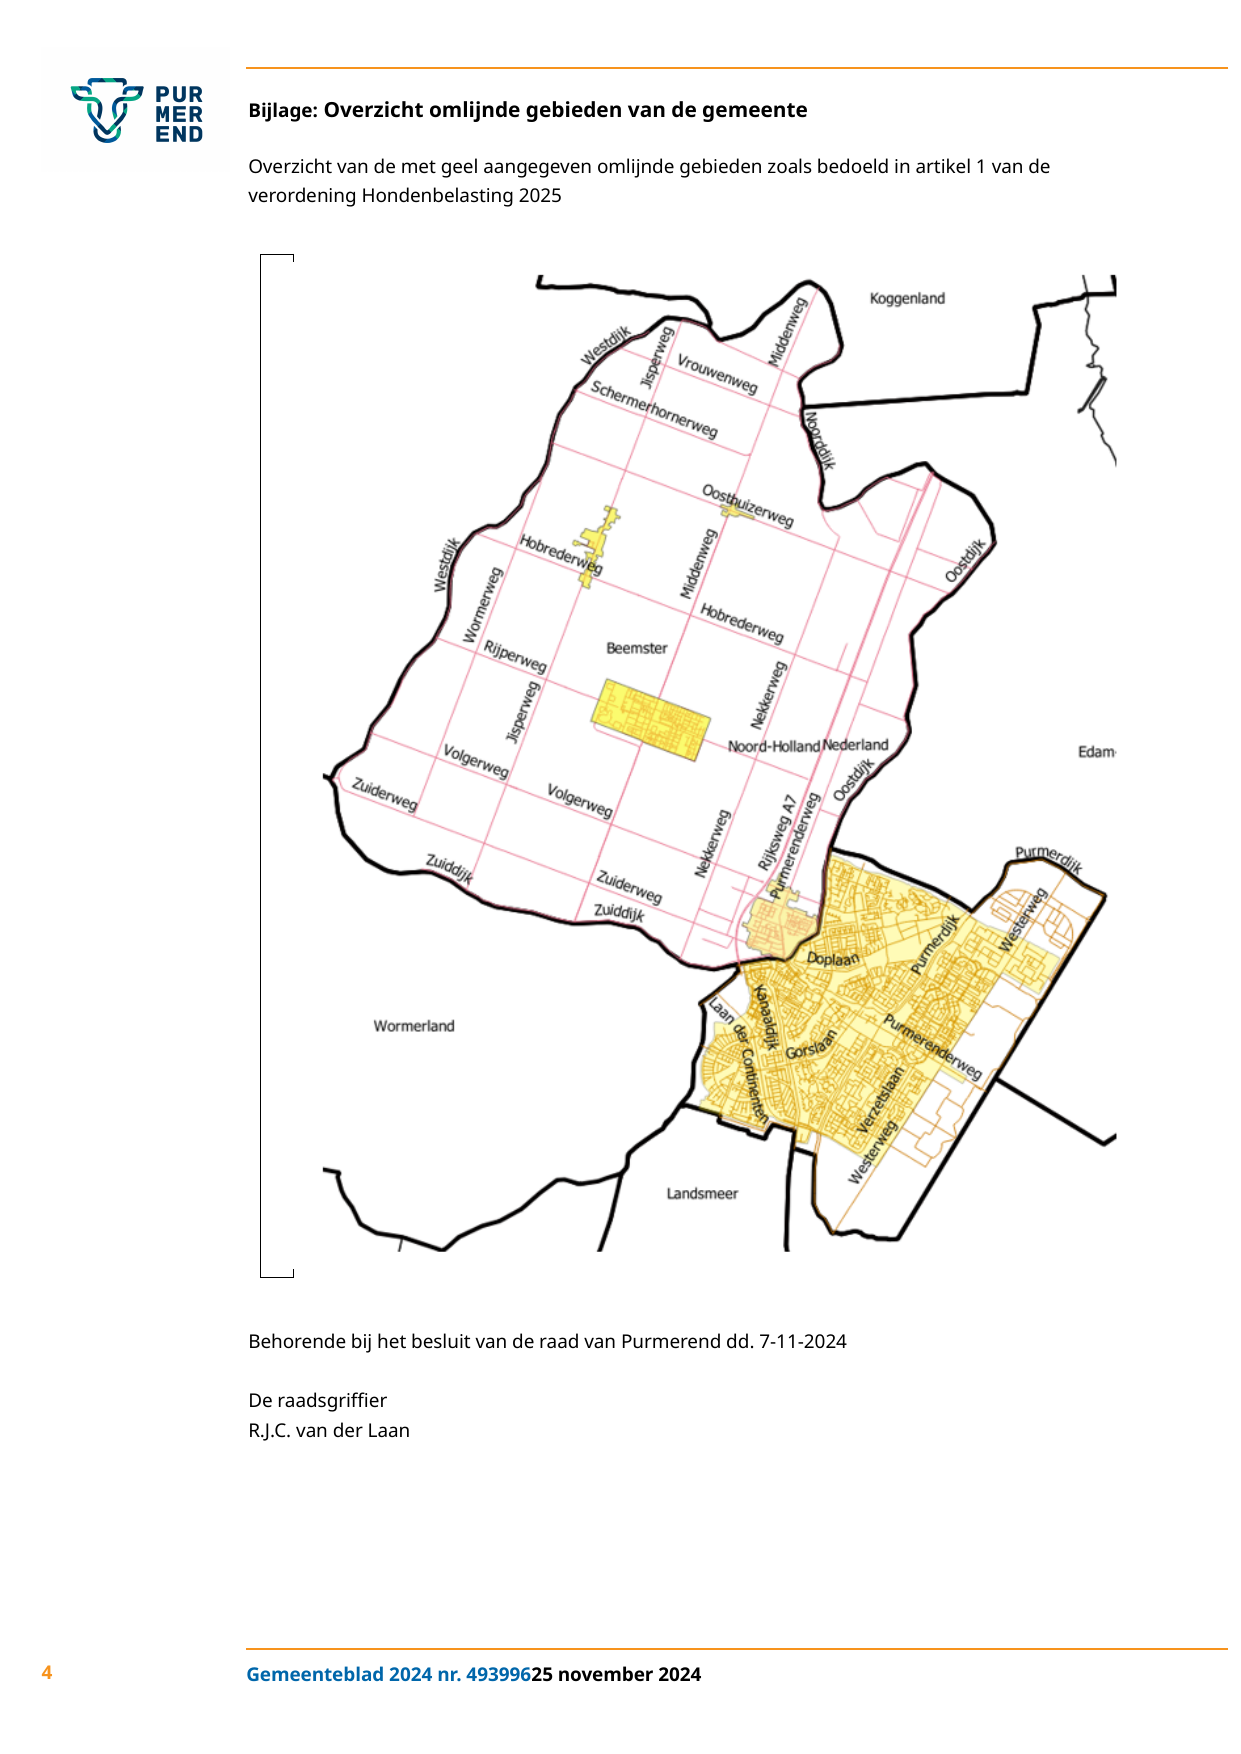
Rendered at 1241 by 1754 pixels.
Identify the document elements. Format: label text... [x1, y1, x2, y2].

text Bijlage: Overzicht omlijnde gebieden van de gemeente [248, 95, 1152, 123]
picture [268, 262, 1173, 1269]
text R.J.C. van der Laan [248, 1417, 1152, 1443]
text Overzicht van de met geel aangegeven omlijnde gebieden zoals bedoeld in artikel 1 van de verordening Hondenbelasting 2025 [248, 153, 1152, 208]
text Behorende bij het besluit van de raad van Purmerend dd. 7-11-2024 [248, 1328, 1152, 1354]
text De raadsgriffier [248, 1387, 1152, 1413]
picture [41, 47, 231, 172]
